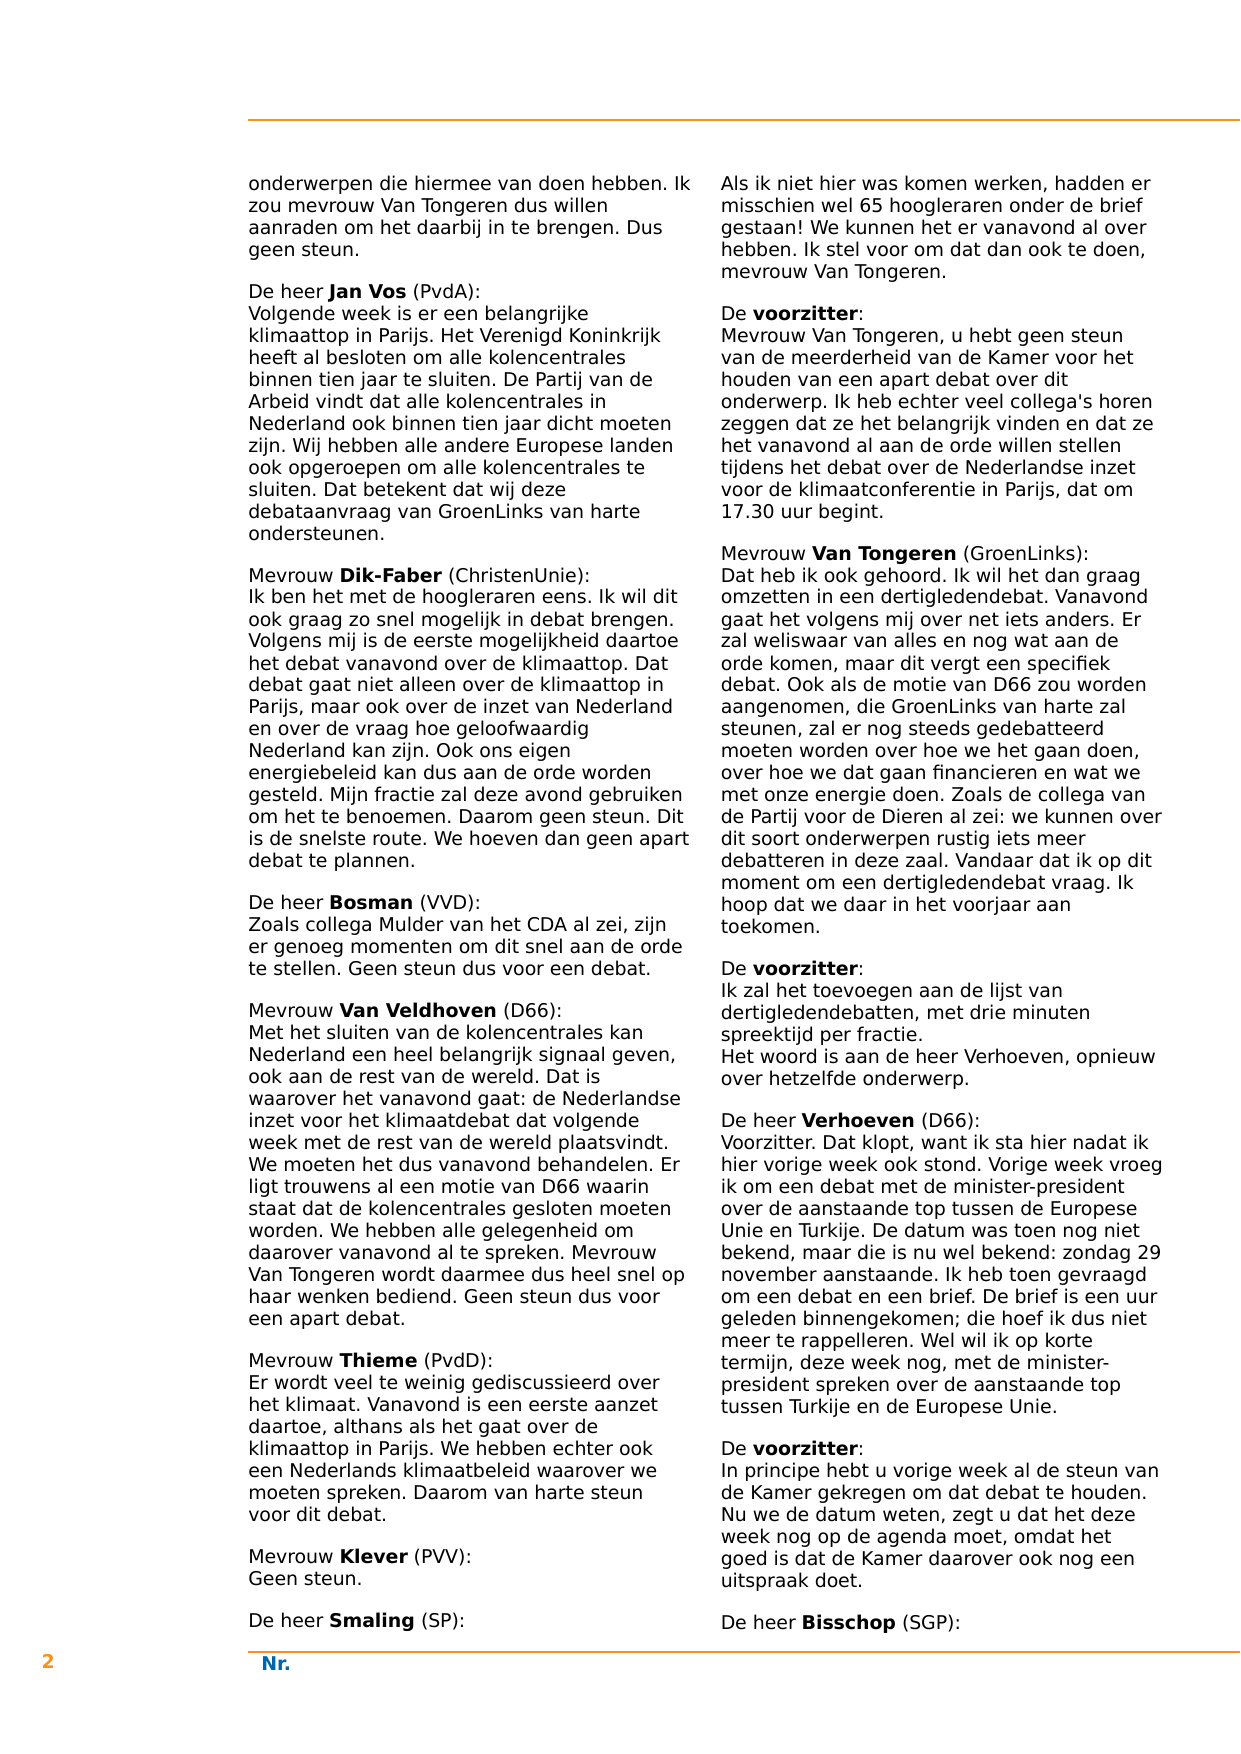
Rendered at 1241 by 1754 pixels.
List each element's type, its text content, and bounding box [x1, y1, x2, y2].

text Zoals collega Mulder van het CDA al zei, zijn er genoeg momenten om dit snel aan de orde te stellen. Geen steun dus voor een debat. [248, 914, 691, 980]
text De heer Verhoeven (D66): [721, 1110, 1163, 1132]
text Volgende week is er een belangrijke klimaattop in Parijs. Het Verenigd Koninkrijk heeft al besloten om alle kolencentrales binnen tien jaar te sluiten. De Partij van de Arbeid vindt dat alle kolencentrales in Nederland ook binnen tien jaar dicht moeten zijn. Wij hebben alle andere Europese landen ook opgeroepen om alle kolencentrales te sluiten. Dat betekent dat wij deze debataanvraag van GroenLinks van harte ondersteunen. [248, 303, 691, 544]
text Voorzitter. Dat klopt, want ik sta hier nadat ik hier vorige week ook stond. Vorige week vroeg ik om een debat met de minister-president over de aanstaande top tussen de Europese Unie en Turkije. De datum was toen nog niet bekend, maar die is nu wel bekend: zondag 29 november aanstaande. Ik heb toen gevraagd om een debat en een brief. De brief is een uur geleden binnengekomen; die hoef ik dus niet meer te rappelleren. Wel wil ik op korte termijn, deze week nog, met de minister-president spreken over de aanstaande top tussen Turkije en de Europese Unie. [721, 1132, 1163, 1418]
text De voorzitter: [721, 1438, 1163, 1460]
text Mevrouw Dik-Faber (ChristenUnie): [248, 564, 691, 586]
text De heer Jan Vos (PvdA): [248, 281, 691, 303]
text onderwerpen die hiermee van doen hebben. Ik zou mevrouw Van Tongeren dus willen aanraden om het daarbij in te brengen. Dus geen steun. [248, 173, 691, 261]
text Mevrouw Van Tongeren (GroenLinks): [721, 542, 1163, 564]
text Mevrouw Thieme (PvdD): [248, 1350, 691, 1372]
text In principe hebt u vorige week al de steun van de Kamer gekregen om dat debat te houden. Nu we de datum weten, zegt u dat het deze week nog op de agenda moet, omdat het goed is dat de Kamer daarover ook nog een uitspraak doet. [721, 1460, 1163, 1592]
text Geen steun. [248, 1568, 691, 1589]
text Dat heb ik ook gehoord. Ik wil het dan graag omzetten in een dertigledendebat. Vanavond gaat het volgens mij over net iets anders. Er zal weliswaar van alles en nog wat aan de orde komen, maar dit vergt een specifiek debat. Ook als de motie van D66 zou worden aangenomen, die GroenLinks van harte zal steunen, zal er nog steeds gedebatteerd moeten worden over hoe we het gaan doen, over hoe we dat gaan financieren en wat we met onze energie doen. Zoals de collega van de Partij voor de Dieren al zei: we kunnen over dit soort onderwerpen rustig iets meer debatteren in deze zaal. Vandaar dat ik op dit moment om een dertigledendebat vraag. Ik hoop dat we daar in het voorjaar aan toekomen. [721, 564, 1163, 938]
text Mevrouw Klever (PVV): [248, 1546, 691, 1568]
text Mevrouw Van Veldhoven (D66): [248, 1000, 691, 1022]
text Er wordt veel te weinig gediscussieerd over het klimaat. Vanavond is een eerste aanzet daartoe, althans als het gaat over de klimaattop in Parijs. We hebben echter ook een Nederlands klimaatbeleid waarover we moeten spreken. Daarom van harte steun voor dit debat. [248, 1372, 691, 1526]
text De heer Bisschop (SGP): [721, 1612, 1163, 1633]
text Het woord is aan de heer Verhoeven, opnieuw over hetzelfde onderwerp. [721, 1046, 1163, 1090]
text Ik zal het toevoegen aan de lijst van dertigledendebatten, met drie minuten spreektijd per fractie. [721, 980, 1163, 1046]
text De heer Bosman (VVD): [248, 892, 691, 914]
text De heer Smaling (SP): [248, 1609, 691, 1632]
text Met het sluiten van de kolencentrales kan Nederland een heel belangrijk signaal geven, ook aan de rest van de wereld. Dat is waarover het vanavond gaat: de Nederlandse inzet voor het klimaatdebat dat volgende week met de rest van de wereld plaatsvindt. We moeten het dus vanavond behandelen. Er ligt trouwens al een motie van D66 waarin staat dat de kolencentrales gesloten moeten worden. We hebben alle gelegenheid om daarover vanavond al te spreken. Mevrouw Van Tongeren wordt daarmee dus heel snel op haar wenken bediend. Geen steun dus voor een apart debat. [248, 1022, 691, 1330]
text Als ik niet hier was komen werken, hadden er misschien wel 65 hoogleraren onder de brief gestaan! We kunnen het er vanavond al over hebben. Ik stel voor om dat dan ook te doen, mevrouw Van Tongeren. [721, 173, 1163, 283]
text Ik ben het met de hoogleraren eens. Ik wil dit ook graag zo snel mogelijk in debat brengen. Volgens mij is de eerste mogelijkheid daartoe het debat vanavond over de klimaattop. Dat debat gaat niet alleen over de klimaattop in Parijs, maar ook over de inzet van Nederland en over de vraag hoe geloofwaardig Nederland kan zijn. Ook ons eigen energiebeleid kan dus aan de orde worden gesteld. Mijn fractie zal deze avond gebruiken om het te benoemen. Daarom geen steun. Dit is de snelste route. We hoeven dan geen apart debat te plannen. [248, 586, 691, 872]
text Mevrouw Van Tongeren, u hebt geen steun van de meerderheid van de Kamer voor het houden van een apart debat over dit onderwerp. Ik heb echter veel collega's horen zeggen dat ze het belangrijk vinden en dat ze het vanavond al aan de orde willen stellen tijdens het debat over de Nederlandse inzet voor de klimaatconferentie in Parijs, dat om 17.30 uur begint. [721, 325, 1163, 522]
text De voorzitter: [721, 958, 1163, 980]
text De voorzitter: [721, 303, 1163, 325]
